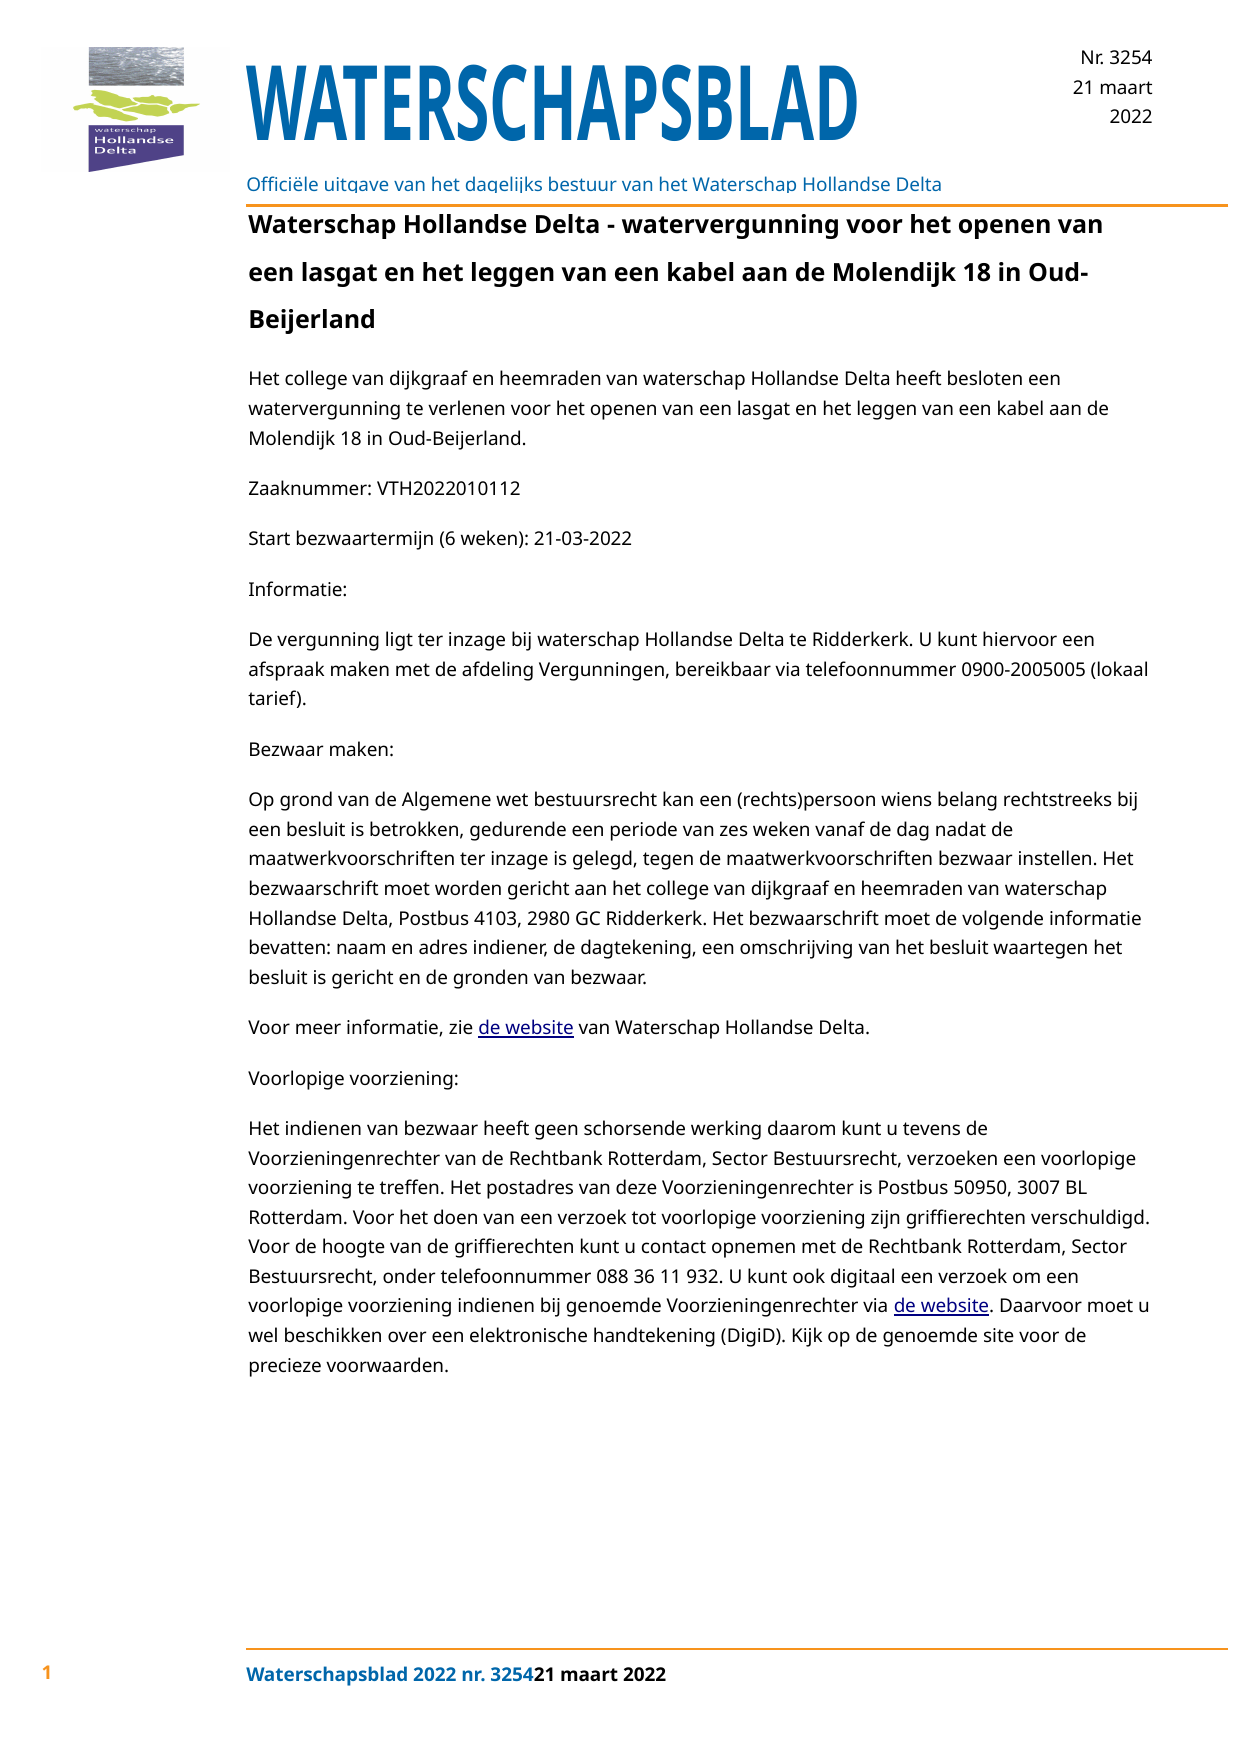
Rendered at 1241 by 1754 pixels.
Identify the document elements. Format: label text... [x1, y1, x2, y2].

text Bezwaar maken: [248, 736, 1152, 762]
text Start bezwaartermijn (6 weken): 21-03-2022 [248, 526, 1152, 551]
text Op grond van de Algemene wet bestuursrecht kan een (rechts)persoon wiens belang rechtstreeks bij een besluit is betrokken, gedurende een periode van zes weken vanaf de dag nadat de maatwerkvoorschriften ter inzage is gelegd, tegen de maatwerkvoorschriften bezwaar instellen. Het bezwaarschrift moet worden gericht aan het college van dijkgraaf en heemraden van waterschap Hollandse Delta, Postbus 4103, 2980 GC Ridderkerk. Het bezwaarschrift moet de volgende informatie bevatten: naam en adres indiener, de dagtekening, een omschrijving van het besluit waartegen het besluit is gericht en de gronden van bezwaar. [248, 786, 1152, 989]
text Het indienen van bezwaar heeft geen schorsende werking daarom kunt u tevens de Voorzieningenrechter van de Rechtbank Rotterdam, Sector Bestuursrecht, verzoeken een voorlopige voorziening te treffen. Het postadres van deze Voorzieningenrechter is Postbus 50950, 3007 BL Rotterdam. Voor het doen van een verzoek tot voorlopige voorziening zijn griffierechten verschuldigd. Voor de hoogte van de griffierechten kunt u contact opnemen met de Rechtbank Rotterdam, Sector Bestuursrecht, onder telefoonnummer 088 36 11 932. U kunt ook digitaal een verzoek om een voorlopige voorziening indienen bij genoemde Voorzieningenrechter via de website. Daarvoor moet u wel beschikken over een elektronische handtekening (DigiD). Kijk op de genoemde site voor de precieze voorwaarden. [248, 1115, 1152, 1377]
text Voor meer informatie, zie de website van Waterschap Hollandse Delta. [248, 1014, 1152, 1040]
text Het college van dijkgraaf en heemraden van waterschap Hollandse Delta heeft besloten een watervergunning te verlenen voor het openen van een lasgat en het leggen van een kabel aan de Molendijk 18 in Oud-Beijerland. [248, 366, 1152, 450]
text Zaaknummer: VTH2022010112 [248, 475, 1152, 501]
text Waterschap Hollandse Delta - watervergunning voor het openen van een lasgat en het leggen van een kabel aan de Molendijk 18 in Oud-Beijerland [248, 207, 1152, 336]
text Voorlopige voorziening: [248, 1065, 1152, 1090]
picture [41, 47, 231, 172]
text De vergunning ligt ter inzage bij waterschap Hollandse Delta te Ridderkerk. U kunt hiervoor een afspraak maken met de afdeling Vergunningen, bereikbaar via telefoonnummer 0900-2005005 (lokaal tarief). [248, 626, 1152, 711]
text Informatie: [248, 576, 1152, 602]
